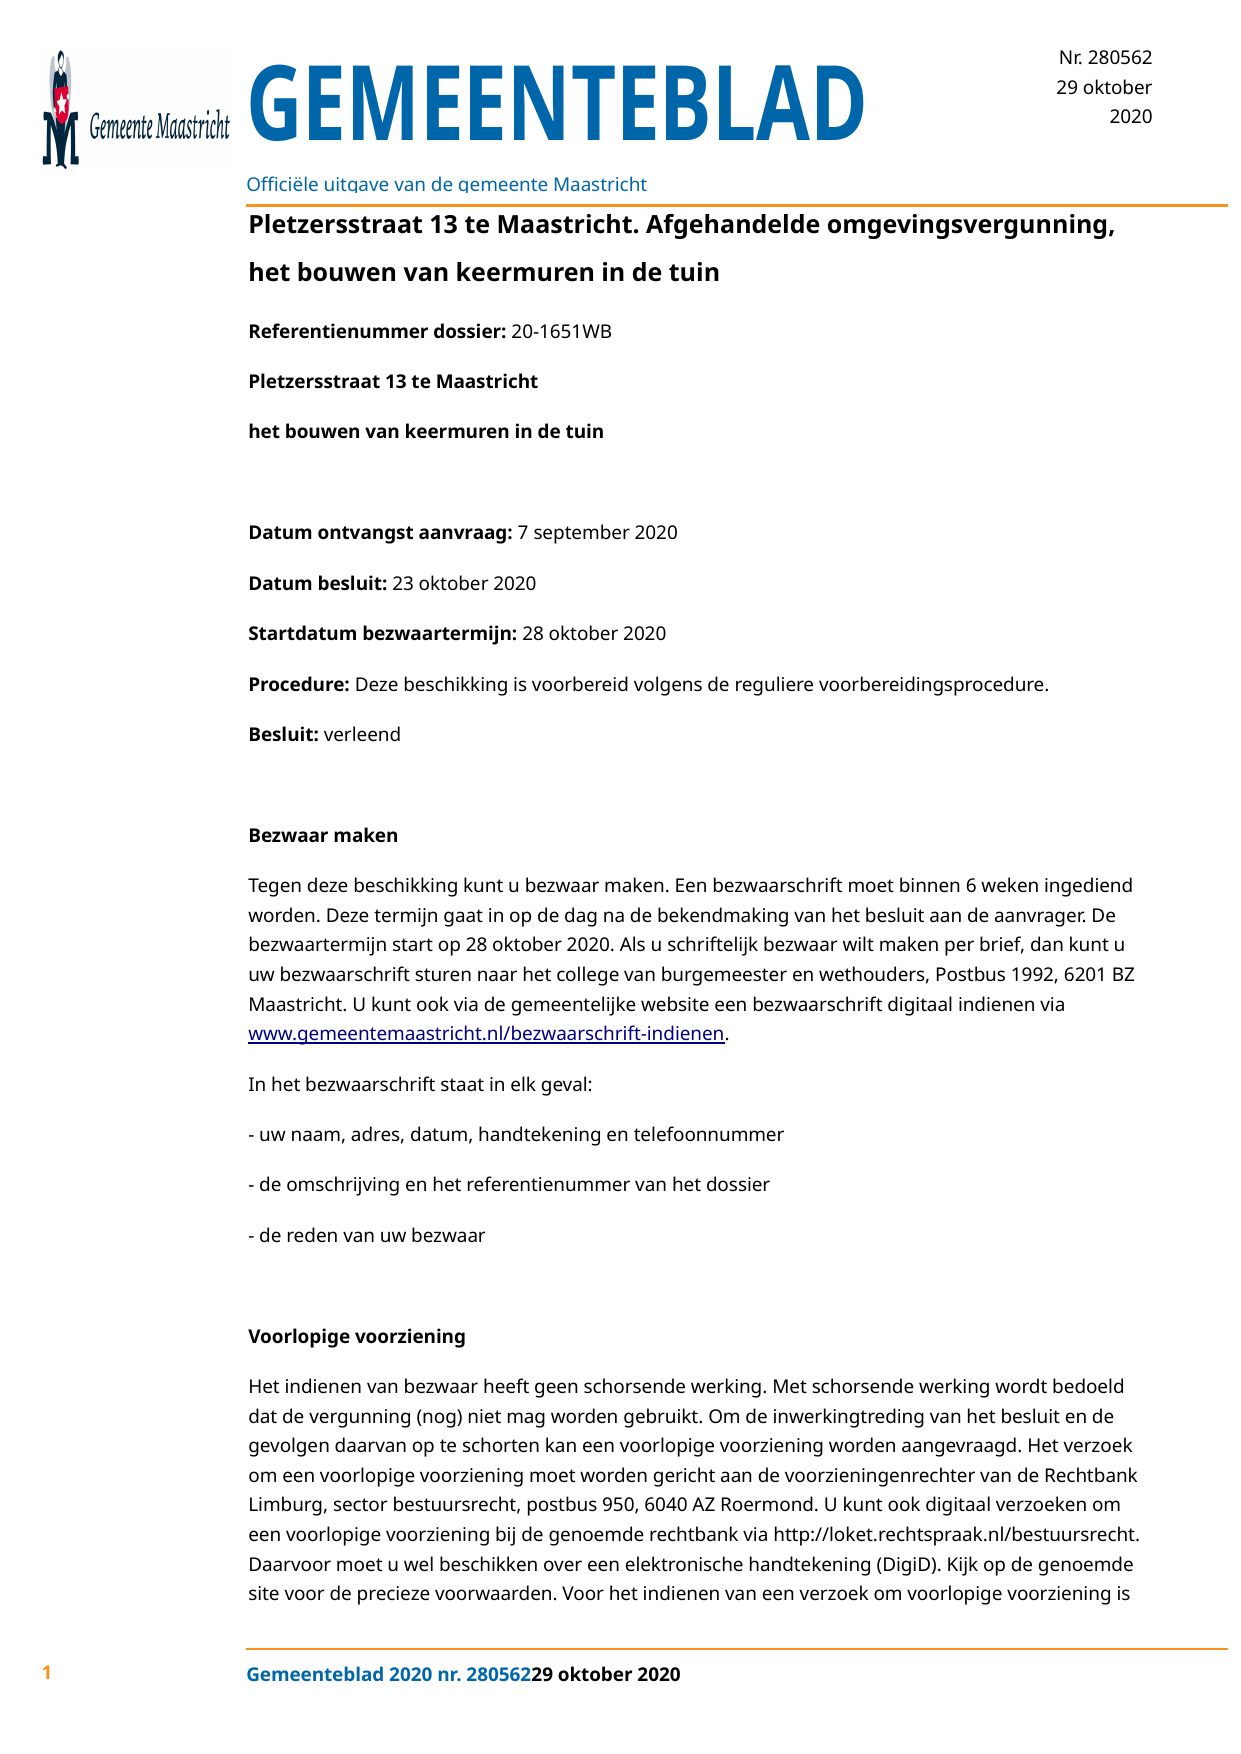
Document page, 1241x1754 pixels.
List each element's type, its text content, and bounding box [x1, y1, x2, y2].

text - uw naam, adres, datum, handtekening en telefoonnummer [248, 1121, 1152, 1147]
text Datum besluit: 23 oktober 2020 [248, 570, 1152, 596]
text Besluit: verleend [248, 721, 1152, 747]
text het bouwen van keermuren in de tuin [248, 419, 1152, 444]
picture [41, 47, 231, 172]
text Datum ontvangst aanvraag: 7 september 2020 [248, 519, 1152, 545]
text - de reden van uw bezwaar [248, 1222, 1152, 1248]
text Voorlopige voorziening [248, 1323, 1152, 1349]
text In het bezwaarschrift staat in elk geval: [248, 1071, 1152, 1097]
text - de omschrijving en het referentienummer van het dossier [248, 1172, 1152, 1197]
text Het indienen van bezwaar heeft geen schorsende werking. Met schorsende werking wordt bedoeld dat de vergunning (nog) niet mag worden gebruikt. Om de inwerkingtreding van het besluit en de gevolgen daarvan op te schorten kan een voorlopige voorziening worden aangevraagd. Het verzoek om een voorlopige voorziening moet worden gericht aan de voorzieningenrechter van de Rechtbank Limburg, sector bestuursrecht, postbus 950, 6040 AZ Roermond. U kunt ook digitaal verzoeken om een voorlopige voorziening bij de genoemde rechtbank via http://loket.rechtspraak.nl/bestuursrecht. Daarvoor moet u wel beschikken over een elektronische handtekening (DigiD). Kijk op de genoemde site voor de precieze voorwaarden. Voor het indienen van een verzoek om voorlopige voorziening is [248, 1373, 1152, 1606]
text Procedure: Deze beschikking is voorbereid volgens de reguliere voorbereidingsprocedure. [248, 671, 1152, 697]
text Pletzersstraat 13 te Maastricht. Afgehandelde omgevingsvergunning, het bouwen van keermuren in de tuin [248, 207, 1152, 288]
text Startdatum bezwaartermijn: 28 oktober 2020 [248, 620, 1152, 646]
text Referentienummer dossier: 20-1651WB [248, 318, 1152, 344]
text Tegen deze beschikking kunt u bezwaar maken. Een bezwaarschrift moet binnen 6 weken ingediend worden. Deze termijn gaat in op de dag na de bekendmaking van het besluit aan de aanvrager. De bezwaartermijn start op 28 oktober 2020. Als u schriftelijk bezwaar wilt maken per brief, dan kunt u uw bezwaarschrift sturen naar het college van burgemeester en wethouders, Postbus 1992, 6201 BZ Maastricht. U kunt ook via de gemeentelijke website een bezwaarschrift digitaal indienen via www.gemeentemaastricht.nl/bezwaarschrift-indienen. [248, 872, 1152, 1046]
text Bezwaar maken [248, 822, 1152, 848]
text Pletzersstraat 13 te Maastricht [248, 368, 1152, 394]
